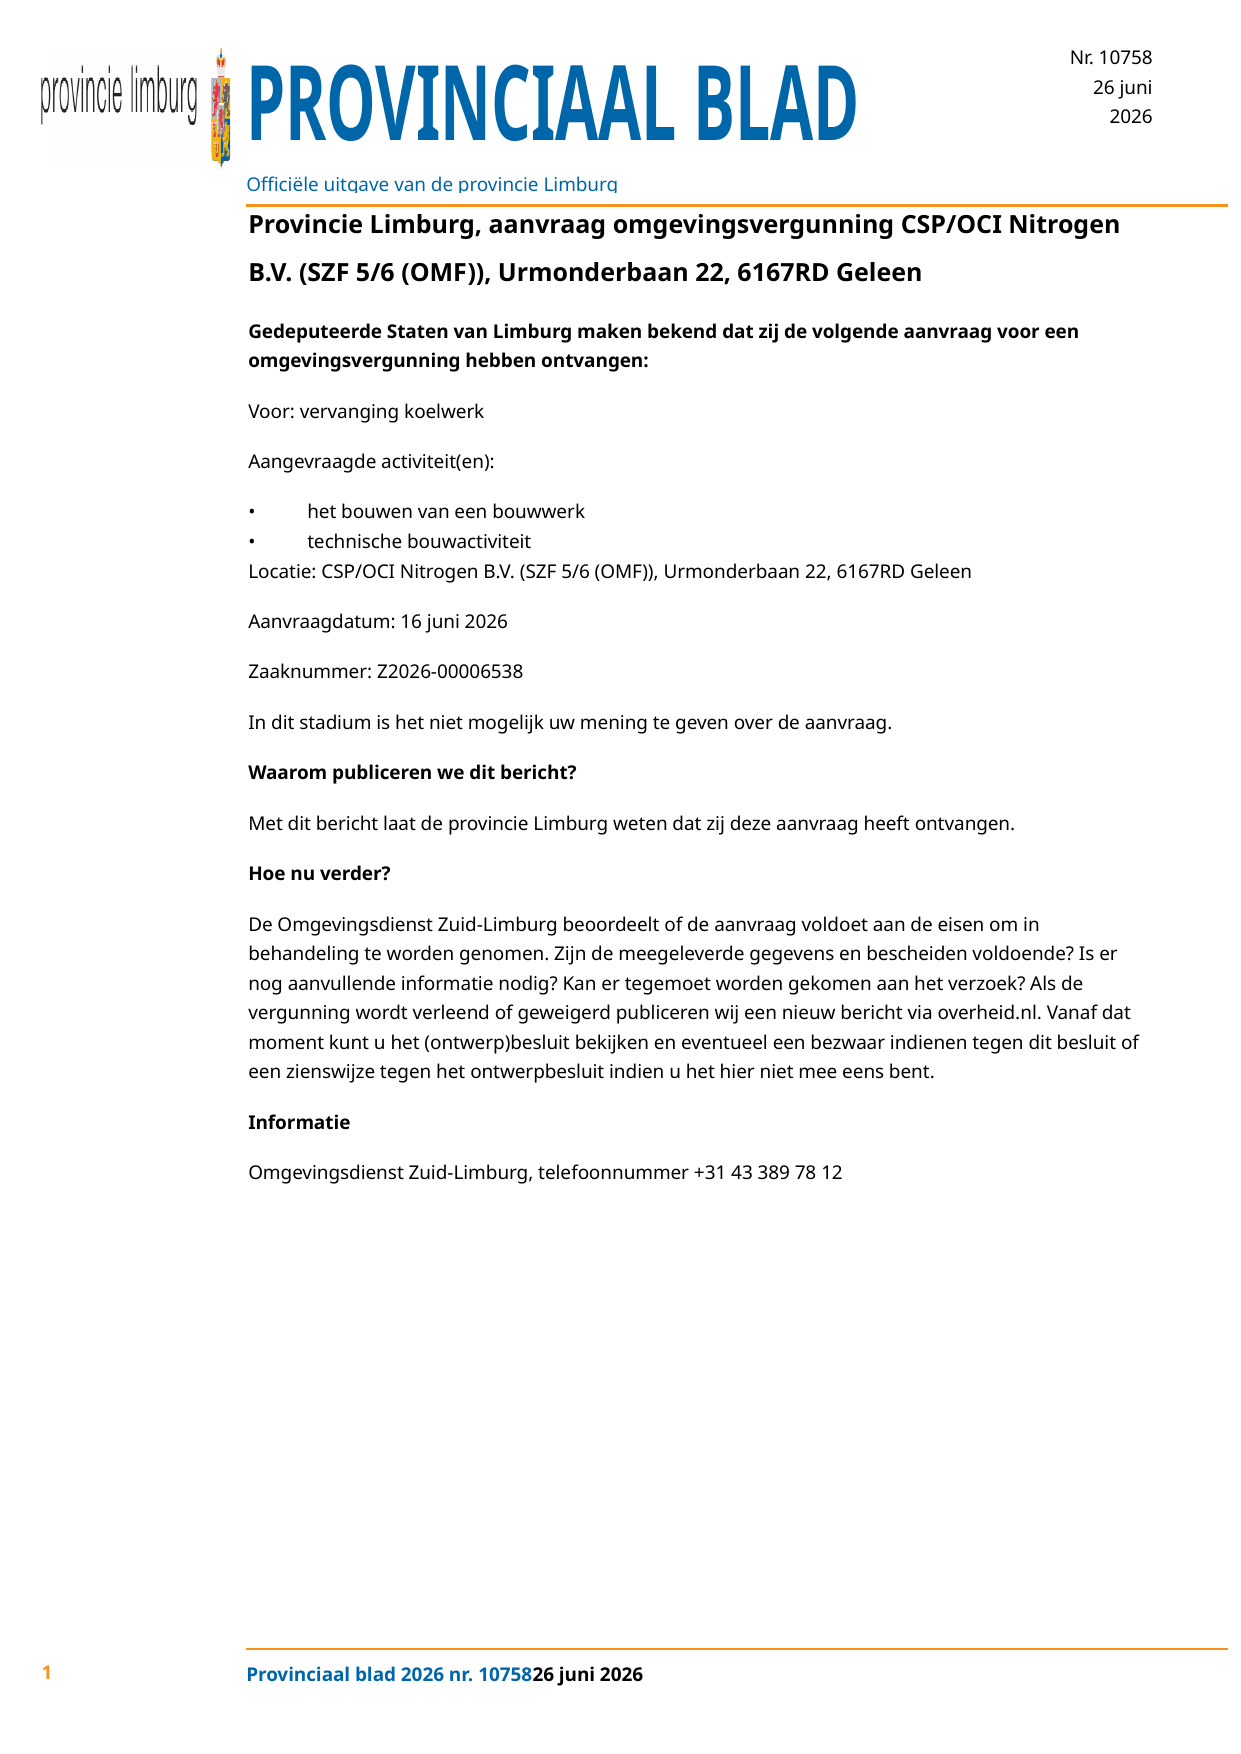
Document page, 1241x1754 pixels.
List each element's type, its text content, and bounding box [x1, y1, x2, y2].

text Voor: vervanging koelwerk [248, 398, 1152, 424]
text Gedeputeerde Staten van Limburg maken bekend dat zij de volgende aanvraag voor een omgevingsvergunning hebben ontvangen: [248, 318, 1152, 373]
text De Omgevingsdienst Zuid-Limburg beoordeelt of de aanvraag voldoet aan de eisen om in behandeling te worden genomen. Zijn de meegeleverde gegevens en bescheiden voldoende? Is er nog aanvullende informatie nodig? Kan er tegemoet worden gekomen aan het verzoek? Als de vergunning wordt verleend of geweigerd publiceren wij een nieuw bericht via overheid.nl. Vanaf dat moment kunt u het (ontwerp)besluit bekijken en eventueel een bezwaar indienen tegen dit besluit of een zienswijze tegen het ontwerpbesluit indien u het hier niet mee eens bent. [248, 911, 1152, 1084]
text Met dit bericht laat de provincie Limburg weten dat zij deze aanvraag heeft ontvangen. [248, 810, 1152, 836]
text Hoe nu verder? [248, 860, 1152, 886]
text Aanvraagdatum: 16 juni 2026 [248, 608, 1152, 634]
text Provincie Limburg, aanvraag omgevingsvergunning CSP/OCI Nitrogen B.V. (SZF 5/6 (OMF)), Urmonderbaan 22, 6167RD Geleen [248, 207, 1152, 288]
text In dit stadium is het niet mogelijk uw mening te geven over de aanvraag. [248, 709, 1152, 735]
text Informatie [248, 1109, 1152, 1135]
text Zaaknummer: Z2026-00006538 [248, 659, 1152, 684]
list het bouwen van een bouwwerk [248, 499, 1152, 524]
text Locatie: CSP/OCI Nitrogen B.V. (SZF 5/6 (OMF)), Urmonderbaan 22, 6167RD Geleen [248, 558, 1152, 584]
text Aangevraagde activiteit(en): [248, 448, 1152, 474]
text Omgevingsdienst Zuid-Limburg, telefoonnummer +31 43 389 78 12 [248, 1159, 1152, 1185]
picture [41, 47, 231, 172]
list technische bouwactiviteit [248, 528, 1152, 554]
text Waarom publiceren we dit bericht? [248, 759, 1152, 785]
